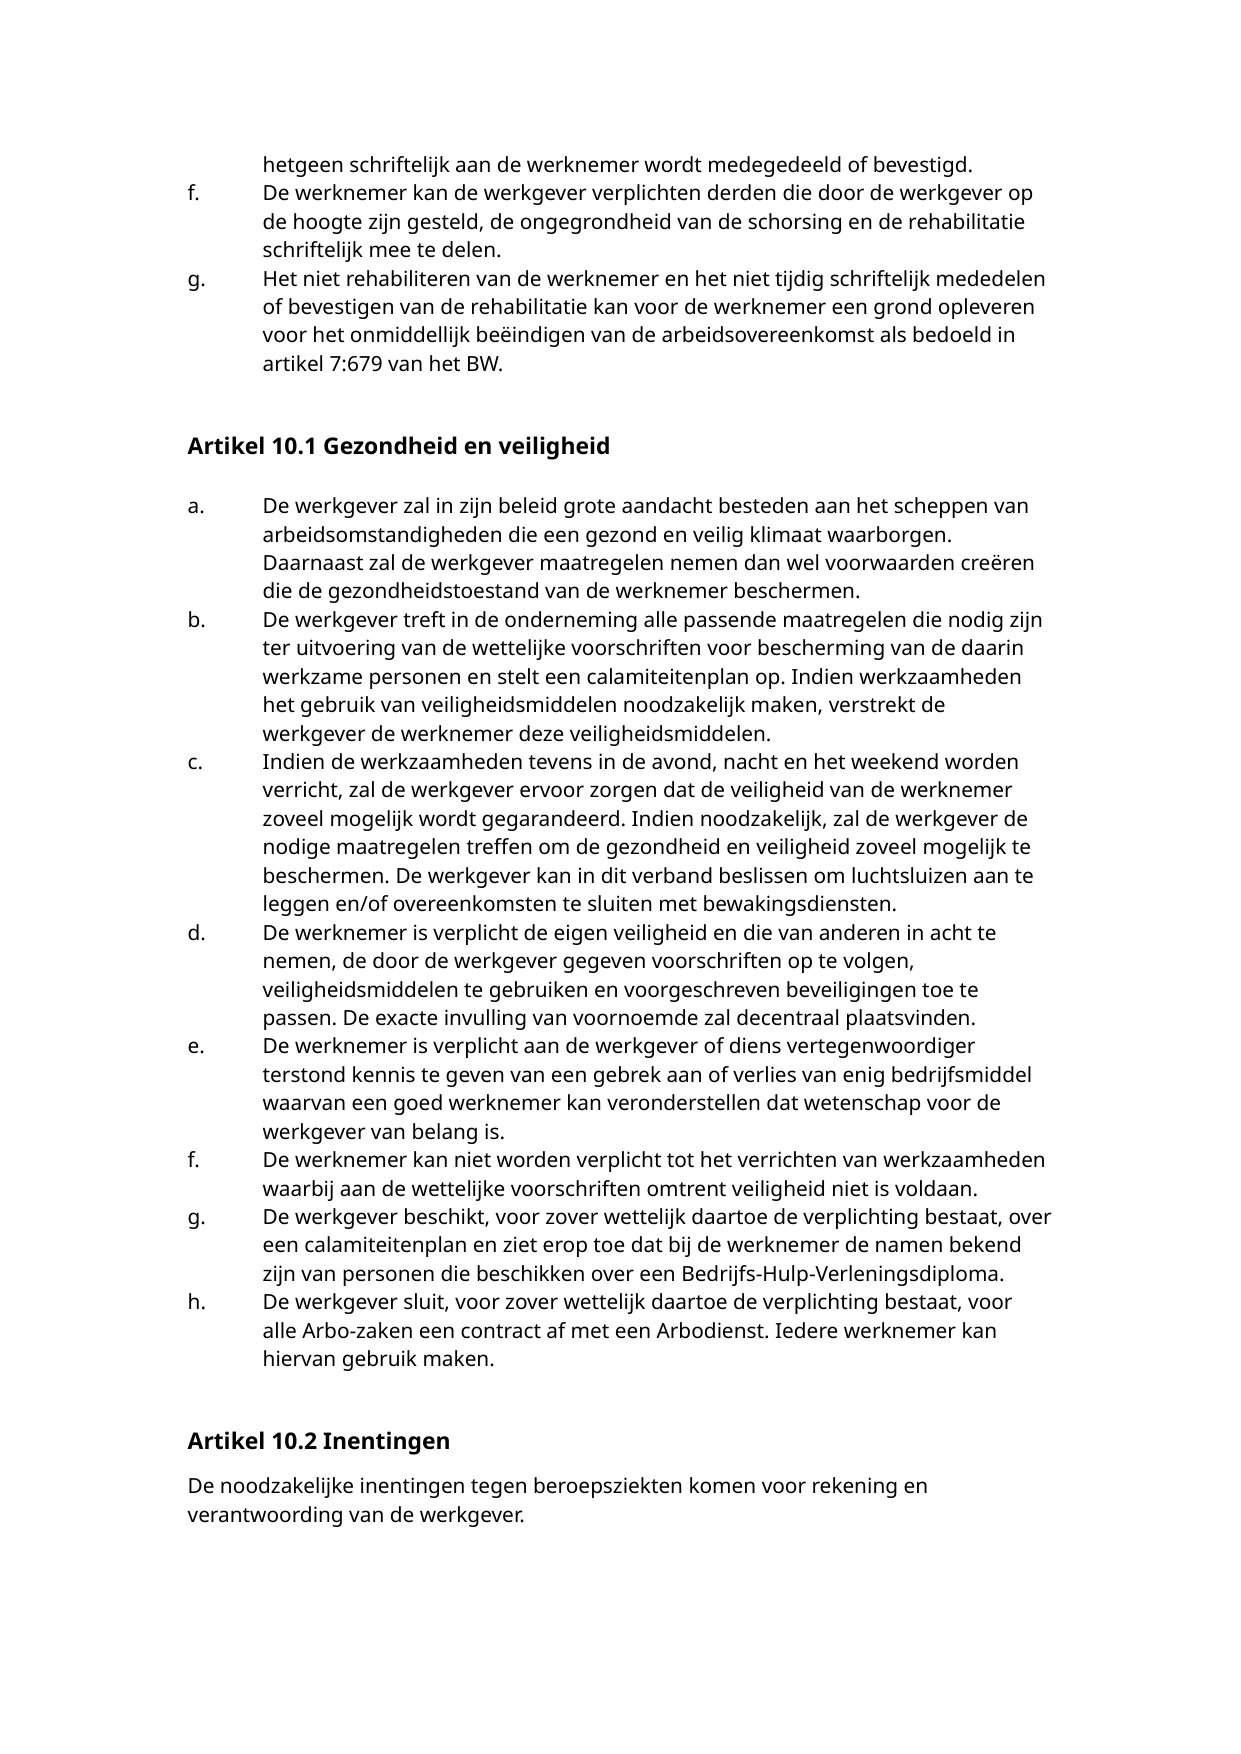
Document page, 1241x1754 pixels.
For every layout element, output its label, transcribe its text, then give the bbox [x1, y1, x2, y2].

list De werknemer is verplicht de eigen veiligheid en die van anderen in acht te nemen, de door de werkgever gegeven voorschriften op te volgen, veiligheidsmiddelen te gebruiken en voorgeschreven beveiligingen toe te passen. De exacte invulling van voornoemde zal decentraal plaatsvinden. [187, 918, 1053, 1032]
list Het niet rehabiliteren van de werknemer en het niet tijdig schriftelijk mededelen of bevestigen van de rehabilitatie kan voor de werknemer een grond opleveren voor het onmiddellijk beëindigen van de arbeidsovereenkomst als bedoeld in artikel 7:679 van het BW. [187, 264, 1053, 377]
list De werkgever zal in zijn beleid grote aandacht besteden aan het scheppen van arbeidsomstandigheden die een gezond en veilig klimaat waarborgen. Daarnaast zal de werkgever maatregelen nemen dan wel voorwaarden creëren die de gezondheidstoestand van de werknemer beschermen. [187, 491, 1053, 605]
list De werknemer is verplicht aan de werkgever of diens vertegenwoordiger terstond kennis te geven van een gebrek aan of verlies van enig bedrijfsmiddel waarvan een goed werknemer kan veronderstellen dat wetenschap voor de werkgever van belang is. [187, 1032, 1053, 1145]
subtitle Artikel 10.2 Inentingen [187, 1425, 1053, 1457]
list De werkgever sluit, voor zover wettelijk daartoe de verplichting bestaat, voor alle Arbo-zaken een contract af met een Arbodienst. Iedere werknemer kan hiervan gebruik maken. [187, 1287, 1053, 1373]
list De werkgever treft in de onderneming alle passende maatregelen die nodig zijn ter uitvoering van de wettelijke voorschriften voor bescherming van de daarin werkzame personen en stelt een calamiteitenplan op. Indien werkzaamheden het gebruik van veiligheidsmiddelen noodzakelijk maken, verstrekt de werkgever de werknemer deze veiligheidsmiddelen. [187, 605, 1053, 747]
list hetgeen schriftelijk aan de werknemer wordt medegedeeld of bevestigd. [187, 150, 1053, 178]
text De noodzakelijke inentingen tegen beroepsziekten komen voor rekening en verantwoording van de werkgever. [187, 1472, 1053, 1528]
list Indien de werkzaamheden tevens in de avond, nacht en het weekend worden verricht, zal de werkgever ervoor zorgen dat de veiligheid van de werknemer zoveel mogelijk wordt gegarandeerd. Indien noodzakelijk, zal de werkgever de nodige maatregelen treffen om de gezondheid en veiligheid zoveel mogelijk te beschermen. De werkgever kan in dit verband beslissen om luchtsluizen aan te leggen en/of overeenkomsten te sluiten met bewakingsdiensten. [187, 747, 1053, 918]
subtitle Artikel 10.1 Gezondheid en veiligheid [187, 430, 1053, 461]
list De werkgever beschikt, voor zover wettelijk daartoe de verplichting bestaat, over een calamiteitenplan en ziet erop toe dat bij de werknemer de namen bekend zijn van personen die beschikken over een Bedrijfs-Hulp-Verleningsdiploma. [187, 1202, 1053, 1287]
list De werknemer kan de werkgever verplichten derden die door de werkgever op de hoogte zijn gesteld, de ongegrondheid van de schorsing en de rehabilitatie schriftelijk mee te delen. [187, 178, 1053, 264]
list De werknemer kan niet worden verplicht tot het verrichten van werkzaamheden waarbij aan de wettelijke voorschriften omtrent veiligheid niet is voldaan. [187, 1145, 1053, 1202]
